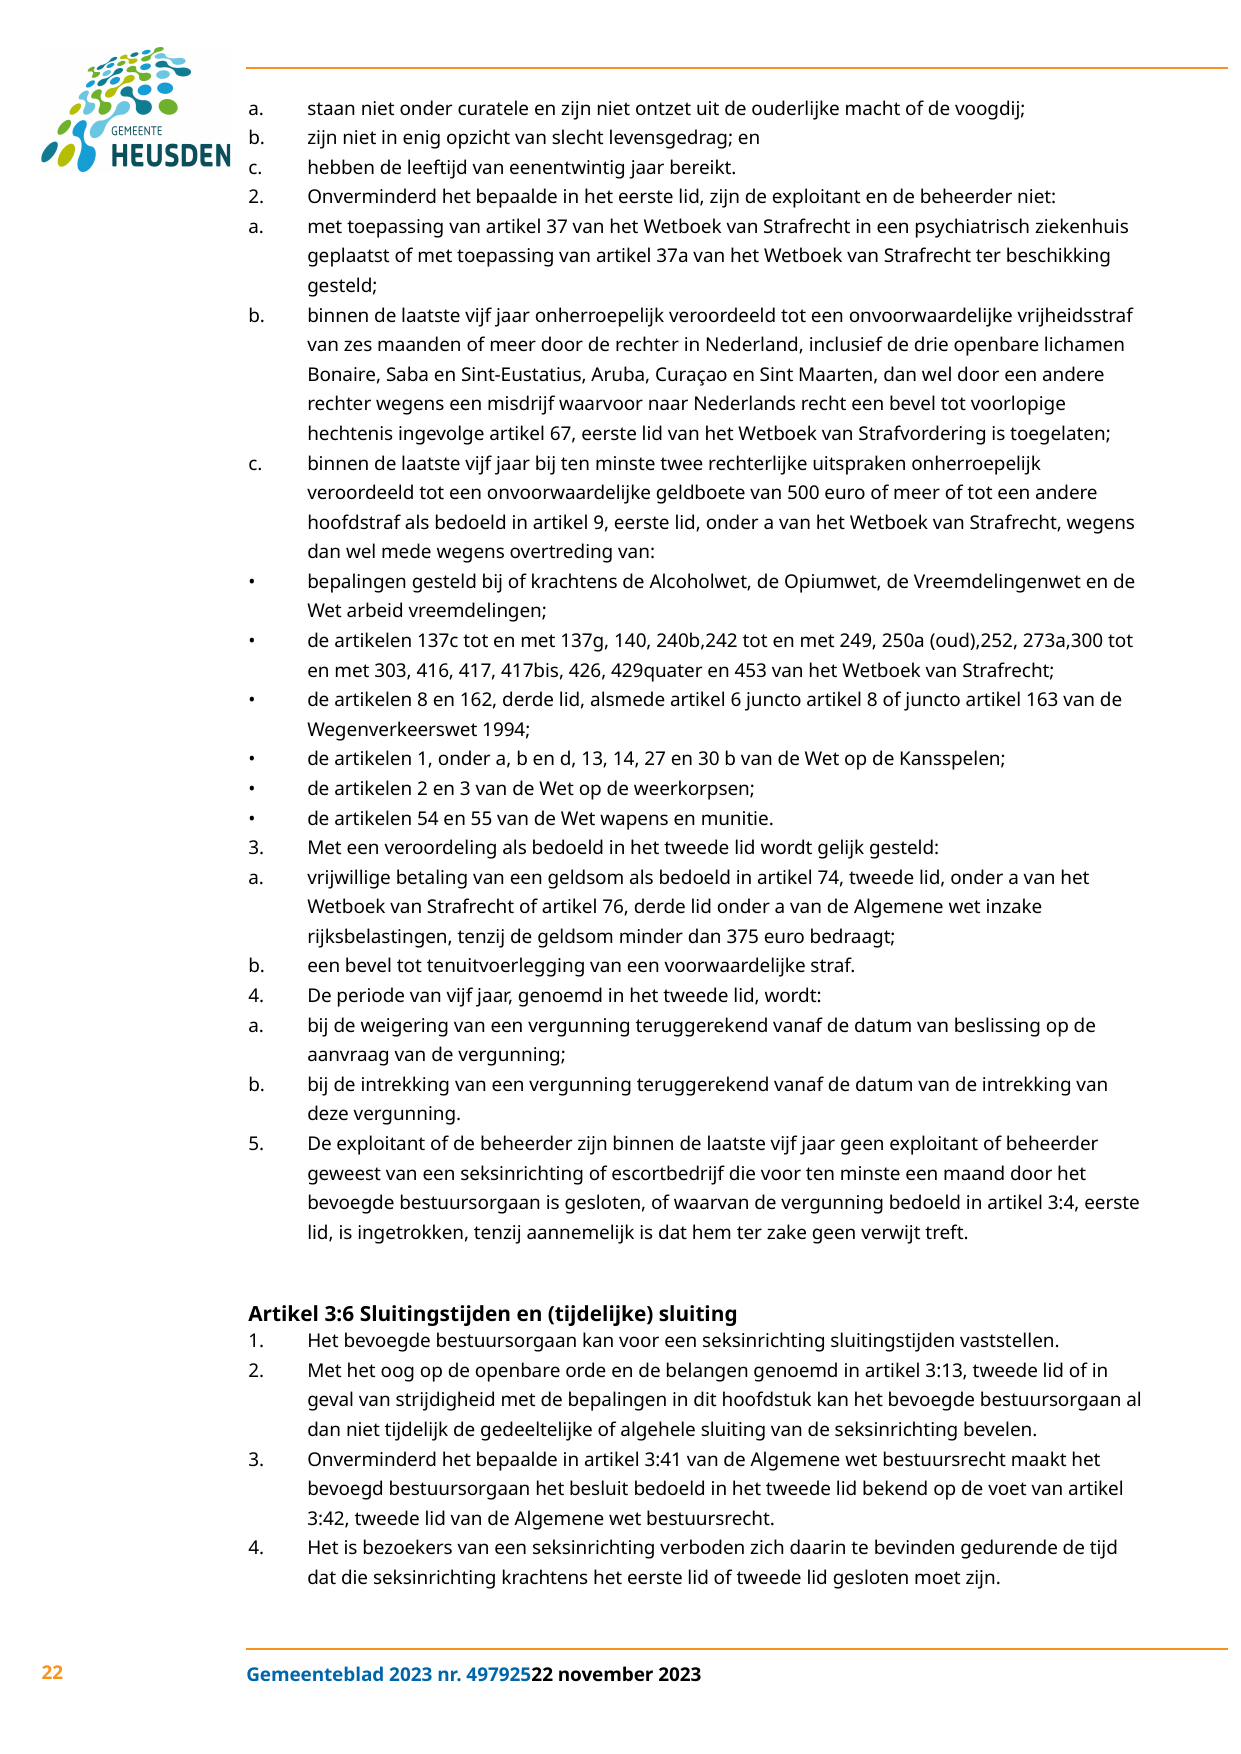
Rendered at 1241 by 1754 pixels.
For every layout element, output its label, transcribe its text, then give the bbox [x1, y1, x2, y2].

list Het is bezoekers van een seksinrichting verboden zich daarin te bevinden gedurende de tijd dat die seksinrichting krachtens het eerste lid of tweede lid gesloten moet zijn. [248, 1534, 1152, 1590]
text Artikel 3:6 Sluitingstijden en (tijdelijke) sluiting [248, 1299, 1152, 1327]
list De periode van vijf jaar, genoemd in het tweede lid, wordt: [248, 982, 1152, 1008]
list de artikelen 8 en 162, derde lid, alsmede artikel 6 juncto artikel 8 of juncto artikel 163 van de Wegenverkeerswet 1994; [248, 686, 1152, 742]
list de artikelen 54 en 55 van de Wet wapens en munitie. [248, 805, 1152, 831]
list bepalingen gesteld bij of krachtens de Alcoholwet, de Opiumwet, de Vreemdelingenwet en de Wet arbeid vreemdelingen; [248, 568, 1152, 623]
list de artikelen 1, onder a, b en d, 13, 14, 27 en 30 b van de Wet op de Kansspelen; [248, 746, 1152, 771]
list zijn niet in enig opzicht van slecht levensgedrag; en [248, 124, 1152, 150]
list met toepassing van artikel 37 van het Wetboek van Strafrecht in een psychiatrisch ziekenhuis geplaatst of met toepassing van artikel 37a van het Wetboek van Strafrecht ter beschikking gesteld; [248, 213, 1152, 298]
list binnen de laatste vijf jaar bij ten minste twee rechterlijke uitspraken onherroepelijk veroordeeld tot een onvoorwaardelijke geldboete van 500 euro of meer of tot een andere hoofdstraf als bedoeld in artikel 9, eerste lid, onder a van het Wetboek van Strafrecht, wegens dan wel mede wegens overtreding van: [248, 450, 1152, 564]
list Het bevoegde bestuursorgaan kan voor een seksinrichting sluitingstijden vaststellen. [248, 1327, 1152, 1353]
list De exploitant of de beheerder zijn binnen de laatste vijf jaar geen exploitant of beheerder geweest van een seksinrichting of escortbedrijf die voor ten minste een maand door het bevoegde bestuursorgaan is gesloten, of waarvan de vergunning bedoeld in artikel 3:4, eerste lid, is ingetrokken, tenzij aannemelijk is dat hem ter zake geen verwijt treft. [248, 1130, 1152, 1245]
list staan niet onder curatele en zijn niet ontzet uit de ouderlijke macht of de voogdij; [248, 95, 1152, 121]
list een bevel tot tenuitvoerlegging van een voorwaardelijke straf. [248, 953, 1152, 978]
list bij de weigering van een vergunning teruggerekend vanaf de datum van beslissing op de aanvraag van de vergunning; [248, 1012, 1152, 1067]
list bij de intrekking van een vergunning teruggerekend vanaf de datum van de intrekking van deze vergunning. [248, 1071, 1152, 1126]
list Met het oog op de openbare orde en de belangen genoemd in artikel 3:13, tweede lid of in geval van strijdigheid met de bepalingen in dit hoofdstuk kan het bevoegde bestuursorgaan al dan niet tijdelijk de gedeeltelijke of algehele sluiting van de seksinrichting bevelen. [248, 1357, 1152, 1442]
list Onverminderd het bepaalde in het eerste lid, zijn de exploitant en de beheerder niet: [248, 183, 1152, 209]
picture [41, 47, 231, 172]
list de artikelen 137c tot en met 137g, 140, 240b,242 tot en met 249, 250a (oud),252, 273a,300 tot en met 303, 416, 417, 417bis, 426, 429quater en 453 van het Wetboek van Strafrecht; [248, 627, 1152, 683]
list de artikelen 2 en 3 van de Wet op de weerkorpsen; [248, 775, 1152, 801]
list binnen de laatste vijf jaar onherroepelijk veroordeeld tot een onvoorwaardelijke vrijheidsstraf van zes maanden of meer door de rechter in Nederland, inclusief de drie openbare lichamen Bonaire, Saba en Sint-Eustatius, Aruba, Curaçao en Sint Maarten, dan wel door een andere rechter wegens een misdrijf waarvoor naar Nederlands recht een bevel tot voorlopige hechtenis ingevolge artikel 67, eerste lid van het Wetboek van Strafvordering is toegelaten; [248, 302, 1152, 446]
list Met een veroordeling als bedoeld in het tweede lid wordt gelijk gesteld: [248, 834, 1152, 860]
list vrijwillige betaling van een geldsom als bedoeld in artikel 74, tweede lid, onder a van het Wetboek van Strafrecht of artikel 76, derde lid onder a van de Algemene wet inzake rijksbelastingen, tenzij de geldsom minder dan 375 euro bedraagt; [248, 864, 1152, 949]
list Onverminderd het bepaalde in artikel 3:41 van de Algemene wet bestuursrecht maakt het bevoegd bestuursorgaan het besluit bedoeld in het tweede lid bekend op de voet van artikel 3:42, tweede lid van de Algemene wet bestuursrecht. [248, 1446, 1152, 1531]
list hebben de leeftijd van eenentwintig jaar bereikt. [248, 154, 1152, 180]
